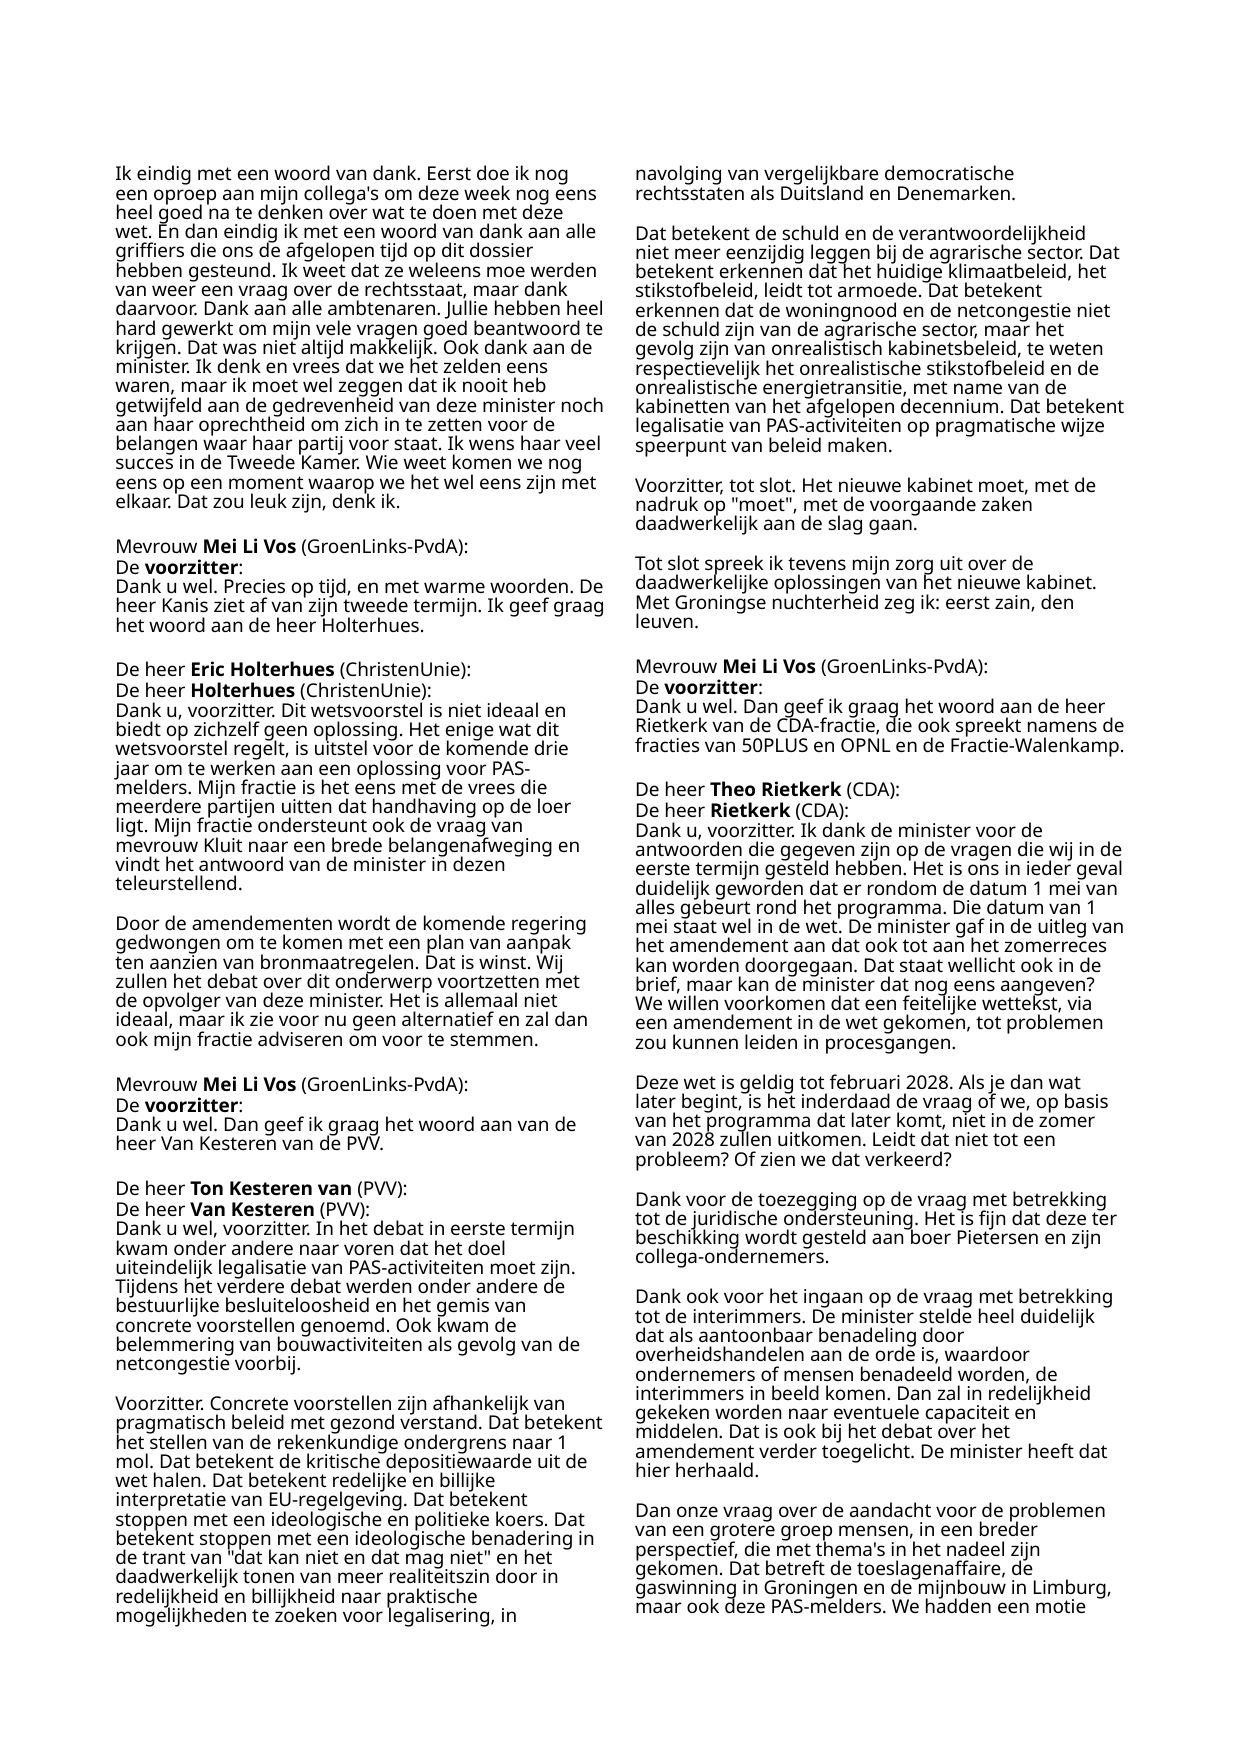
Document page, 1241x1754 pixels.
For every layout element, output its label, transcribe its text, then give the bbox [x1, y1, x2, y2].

text De heer Eric Holterhues (ChristenUnie): [115, 657, 605, 682]
text Dan onze vraag over de aandacht voor de problemen van een grotere groep mensen, in een breder perspectief, die met thema's in het nadeel zijn gekomen. Dat betreft de toeslagenaffaire, de gaswinning in Groningen en de mijnbouw in Limburg, maar ook deze PAS-melders. We hadden een motie [635, 1502, 1125, 1618]
text Dank ook voor het ingaan op de vraag met betrekking tot de interimmers. De minister stelde heel duidelijk dat als aantoonbaar benadeling door overheidshandelen aan de orde is, waardoor ondernemers of mensen benadeeld worden, de interimmers in beeld komen. Dan zal in redelijkheid gekeken worden naar eventuele capaciteit en middelen. Dat is ook bij het debat over het amendement verder toegelicht. De minister heeft dat hier herhaald. [635, 1288, 1125, 1481]
text De heer Theo Rietkerk (CDA): [635, 777, 1125, 802]
text Mevrouw Mei Li Vos (GroenLinks-PvdA): [635, 653, 1125, 679]
text Dank u wel, voorzitter. In het debat in eerste termijn kwam onder andere naar voren dat het doel uiteindelijk legalisatie van PAS-activiteiten moet zijn. Tijdens het verdere debat werden onder andere de bestuurlijke besluiteloosheid en het gemis van concrete voorstellen genoemd. Ook kwam de belemmering van bouwactiviteiten als gevolg van de netcongestie voorbij. [115, 1220, 605, 1374]
text De heer Van Kesteren (PVV): [115, 1201, 605, 1220]
text De heer Ton Kesteren van (PVV): [115, 1175, 605, 1201]
text Mevrouw Mei Li Vos (GroenLinks-PvdA): [115, 533, 605, 559]
text De heer Holterhues (ChristenUnie): [115, 682, 605, 702]
text De heer Rietkerk (CDA): [635, 802, 1125, 822]
text Dank u wel. Dan geef ik graag het woord aan de heer Rietkerk van de CDA-fractie, die ook spreekt namens de fracties van 50PLUS en OPNL en de Fractie-Walenkamp. [635, 698, 1125, 756]
text Door de amendementen wordt de komende regering gedwongen om te komen met een plan van aanpak ten aanzien van bronmaatregelen. Dat is winst. Wij zullen het debat over dit onderwerp voortzetten met de opvolger van deze minister. Het is allemaal niet ideaal, maar ik zie voor nu geen alternatief en zal dan ook mijn fractie adviseren om voor te stemmen. [115, 915, 605, 1050]
text Dank u, voorzitter. Dit wetsvoorstel is niet ideaal en biedt op zichzelf geen oplossing. Het enige wat dit wetsvoorstel regelt, is uitstel voor de komende drie jaar om te werken aan een oplossing voor PAS-melders. Mijn fractie is het eens met de vrees die meerdere partijen uitten dat handhaving op de loer ligt. Mijn fractie ondersteunt ook de vraag van mevrouw Kluit naar een brede belangenafweging en vindt het antwoord van de minister in dezen teleurstellend. [115, 702, 605, 894]
text De voorzitter: [115, 559, 605, 578]
text Dank voor de toezegging op de vraag met betrekking tot de juridische ondersteuning. Het is fijn dat deze ter beschikking wordt gesteld aan boer Pietersen en zijn collega-ondernemers. [635, 1191, 1125, 1268]
text De voorzitter: [115, 1097, 605, 1116]
text Deze wet is geldig tot februari 2028. Als je dan wat later begint, is het inderdaad de vraag of we, op basis van het programma dat later komt, niet in de zomer van 2028 zullen uitkomen. Leidt dat niet tot een probleem? Of zien we dat verkeerd? [635, 1074, 1125, 1170]
text Ik eindig met een woord van dank. Eerst doe ik nog een oproep aan mijn collega's om deze week nog eens heel goed na te denken over wat te doen met deze wet. En dan eindig ik met een woord van dank aan alle griffiers die ons de afgelopen tijd op dit dossier hebben gesteund. Ik weet dat ze weleens moe werden van weer een vraag over de rechtsstaat, maar dank daarvoor. Dank aan alle ambtenaren. Jullie hebben heel hard gewerkt om mijn vele vragen goed beantwoord te krijgen. Dat was niet altijd makkelijk. Ook dank aan de minister. Ik denk en vrees dat we het zelden eens waren, maar ik moet wel zeggen dat ik nooit heb getwijfeld aan de gedrevenheid van deze minister noch aan haar oprechtheid om zich in te zetten voor de belangen waar haar partij voor staat. Ik wens haar veel succes in de Tweede Kamer. Wie weet komen we nog eens op een moment waarop we het wel eens zijn met elkaar. Dat zou leuk zijn, denk ik. [115, 165, 605, 512]
text navolging van vergelijkbare democratische rechtsstaten als Duitsland en Denemarken. [635, 165, 1125, 204]
text Dat betekent de schuld en de verantwoordelijkheid niet meer eenzijdig leggen bij de agrarische sector. Dat betekent erkennen dat het huidige klimaatbeleid, het stikstofbeleid, leidt tot armoede. Dat betekent erkennen dat de woningnood en de netcongestie niet de schuld zijn van de agrarische sector, maar het gevolg zijn van onrealistisch kabinetsbeleid, te weten respectievelijk het onrealistische stikstofbeleid en de onrealistische energietransitie, met name van de kabinetten van het afgelopen decennium. Dat betekent legalisatie van PAS-activiteiten op pragmatische wijze speerpunt van beleid maken. [635, 224, 1125, 456]
text Tot slot spreek ik tevens mijn zorg uit over de daadwerkelijke oplossingen van het nieuwe kabinet. Met Groningse nuchterheid zeg ik: eerst zain, den leuven. [635, 555, 1125, 632]
text De voorzitter: [635, 679, 1125, 698]
text Dank u wel. Precies op tijd, en met warme woorden. De heer Kanis ziet af van zijn tweede termijn. Ik geef graag het woord aan de heer Holterhues. [115, 578, 605, 636]
text Mevrouw Mei Li Vos (GroenLinks-PvdA): [115, 1071, 605, 1097]
text Voorzitter. Concrete voorstellen zijn afhankelijk van pragmatisch beleid met gezond verstand. Dat betekent het stellen van de rekenkundige ondergrens naar 1 mol. Dat betekent de kritische depositiewaarde uit de wet halen. Dat betekent redelijke en billijke interpretatie van EU-regelgeving. Dat betekent stoppen met een ideologische en politieke koers. Dat betekent stoppen met een ideologische benadering in de trant van "dat kan niet en dat mag niet" en het daadwerkelijk tonen van meer realiteitszin door in redelijkheid en billijkheid naar praktische mogelijkheden te zoeken voor legalisering, in [115, 1395, 605, 1626]
text Dank u wel. Dan geef ik graag het woord aan van de heer Van Kesteren van de PVV. [115, 1116, 605, 1154]
text Dank u, voorzitter. Ik dank de minister voor de antwoorden die gegeven zijn op de vragen die wij in de eerste termijn gesteld hebben. Het is ons in ieder geval duidelijk geworden dat er rondom de datum 1 mei van alles gebeurt rond het programma. Die datum van 1 mei staat wel in de wet. De minister gaf in de uitleg van het amendement aan dat ook tot aan het zomerreces kan worden doorgegaan. Dat staat wellicht ook in de brief, maar kan de minister dat nog eens aangeven? We willen voorkomen dat een feitelijke wettekst, via een amendement in de wet gekomen, tot problemen zou kunnen leiden in procesgangen. [635, 822, 1125, 1053]
text Voorzitter, tot slot. Het nieuwe kabinet moet, met de nadruk op "moet", met de voorgaande zaken daadwerkelijk aan de slag gaan. [635, 477, 1125, 534]
